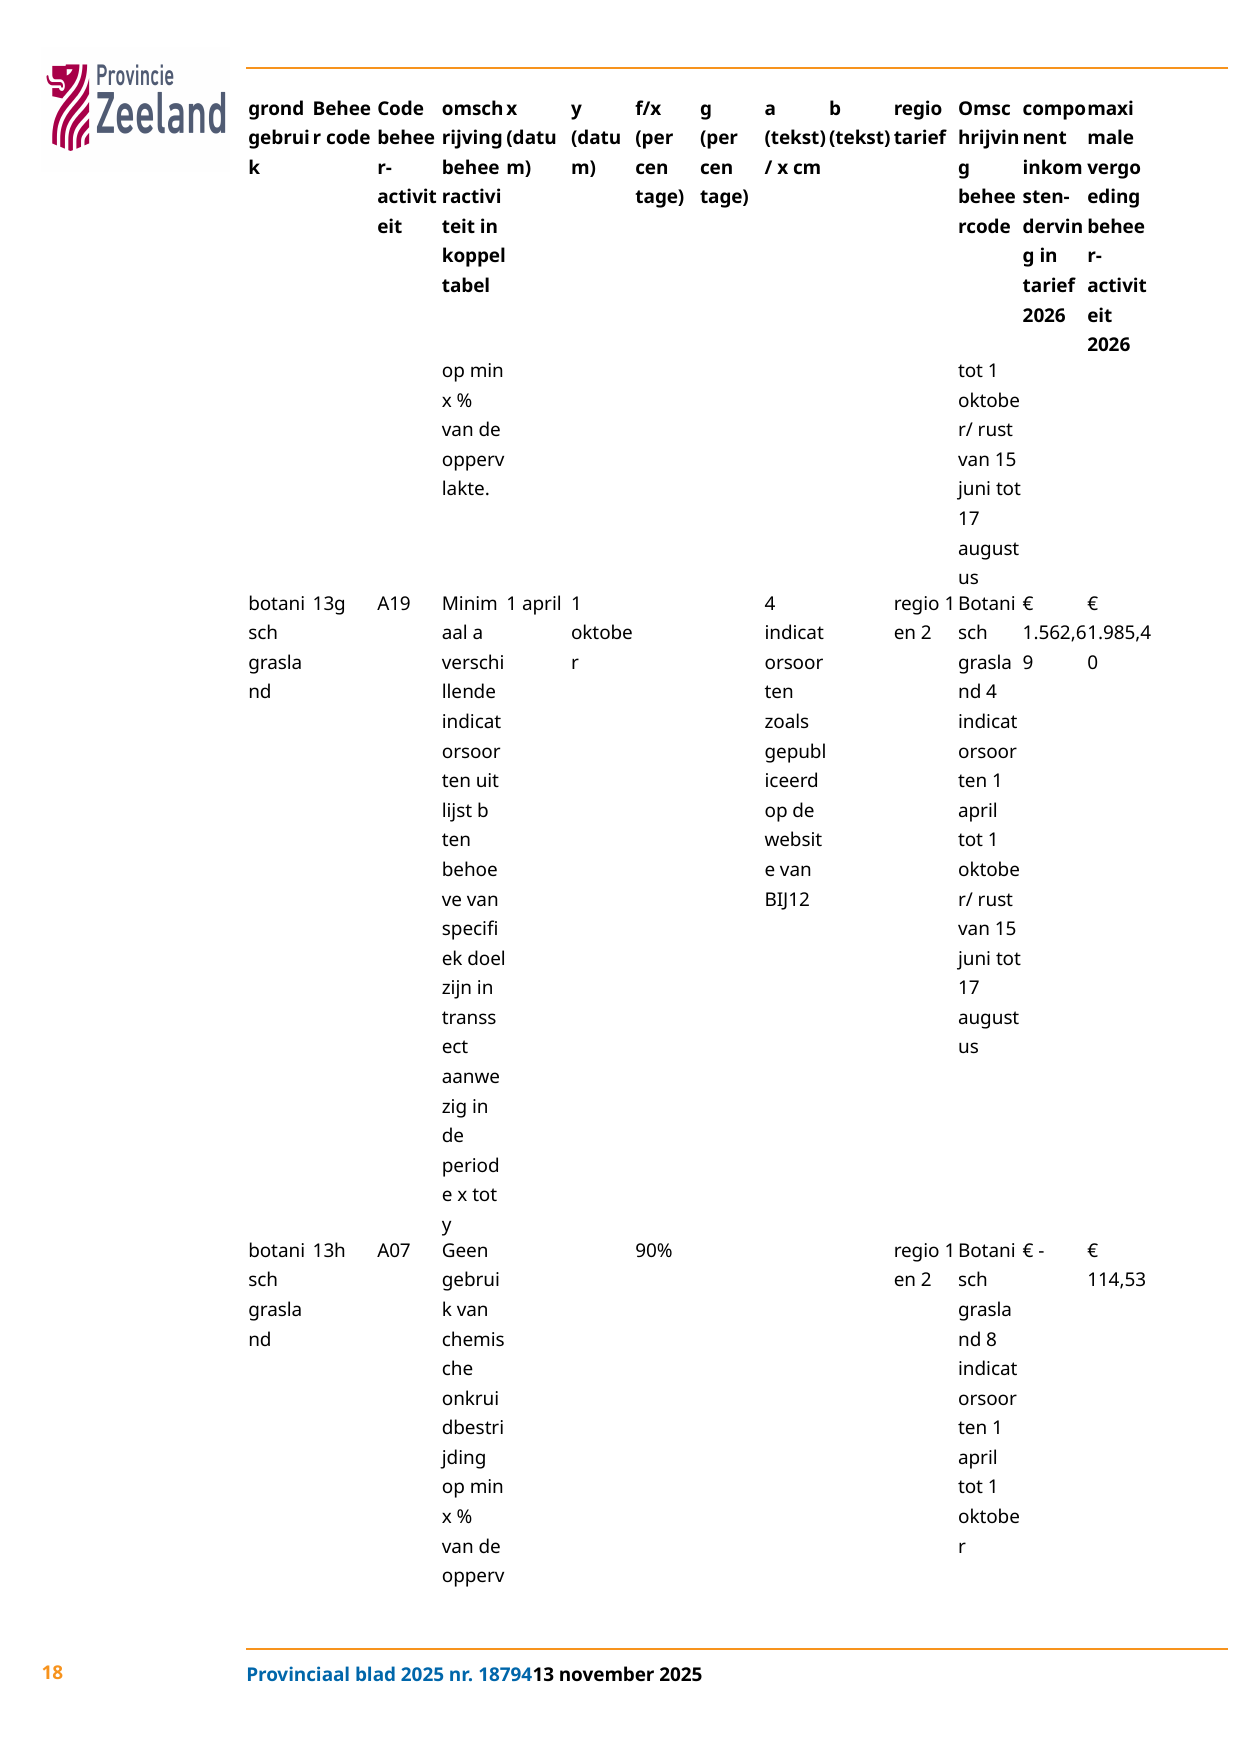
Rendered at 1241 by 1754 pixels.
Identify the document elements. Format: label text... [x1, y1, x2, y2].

table_header a (tekst) / x cm [764, 95, 829, 357]
table_header b (tekst) [829, 95, 893, 357]
table_cell € 1.985,40 [1087, 590, 1152, 1237]
table_cell [764, 357, 829, 590]
table_cell [700, 1237, 764, 1588]
table_cell € 1.562,69 [1023, 590, 1087, 1237]
table_cell [894, 357, 958, 590]
table_cell op min x % van de oppervlakte. [442, 357, 506, 590]
table_cell [377, 357, 442, 590]
table_cell [1023, 357, 1087, 590]
table_cell [829, 357, 893, 590]
table_header maximale vergoeding beheer-activiteit 2026 [1087, 95, 1152, 357]
table_cell Botanisch grasland 8 indicatorsoorten 1 april tot 1 oktober [958, 1237, 1022, 1588]
table_cell Minimaal a verschillende indicatorsoorten uit lijst b ten behoeve van specifiek doel zijn in transsect aanwezig in de periode x tot y [442, 590, 506, 1237]
table_header grond gebruik [248, 95, 312, 357]
table_cell 13g [313, 590, 377, 1237]
picture [41, 47, 231, 172]
table_cell Botanisch grasland 4 indicatorsoorten 1 april tot 1 oktober/ rust van 15 juni tot 17 augustus [958, 590, 1022, 1237]
table_cell 1 oktober [571, 590, 635, 1237]
table_cell [1087, 357, 1152, 590]
table_cell [571, 357, 635, 590]
table_cell [635, 590, 700, 1237]
table_header y (datum) [571, 95, 635, 357]
table_header g (per cen tage) [700, 95, 764, 357]
table_cell 13h [313, 1237, 377, 1588]
table_cell Geen gebruik van chemische onkruidbestrijding op min x % van de opperv [442, 1237, 506, 1588]
table_cell [571, 1237, 635, 1588]
table_cell [829, 1237, 893, 1588]
table_cell [829, 590, 893, 1237]
table_header Omschrijving beheercode [958, 95, 1022, 357]
table_cell regio 1 en 2 [894, 590, 958, 1237]
table_cell [700, 357, 764, 590]
table_header component inkomsten-derving in tarief 2026 [1023, 95, 1087, 357]
table_cell € - [1023, 1237, 1087, 1588]
table_header regio tarief [894, 95, 958, 357]
table_header f/x (per cen tage) [635, 95, 700, 357]
table_cell regio 1 en 2 [894, 1237, 958, 1588]
table_cell botanisch grasland [248, 1237, 312, 1588]
table_cell 90% [635, 1237, 700, 1588]
table_cell [248, 357, 312, 590]
table_cell 1 april [506, 590, 571, 1237]
table_cell [635, 357, 700, 590]
table_cell botanisch grasland [248, 590, 312, 1237]
table_header omschrijving beheeractiviteit in koppeltabel [442, 95, 506, 357]
table_cell A19 [377, 590, 442, 1237]
table_cell [764, 1237, 829, 1588]
table_cell 4 indicatorsoorten zoals gepubliceerd op de website van BIJ12 [764, 590, 829, 1237]
table_header x (datum) [506, 95, 571, 357]
table_cell [506, 1237, 571, 1588]
table_cell € 114,53 [1087, 1237, 1152, 1588]
table_header Beheer code [313, 95, 377, 357]
table_cell [700, 590, 764, 1237]
table_cell tot 1 oktober/ rust van 15 juni tot 17 augustus [958, 357, 1022, 590]
table_cell [506, 357, 571, 590]
table_cell A07 [377, 1237, 442, 1588]
table_cell [313, 357, 377, 590]
table_header Code beheer-activiteit [377, 95, 442, 357]
